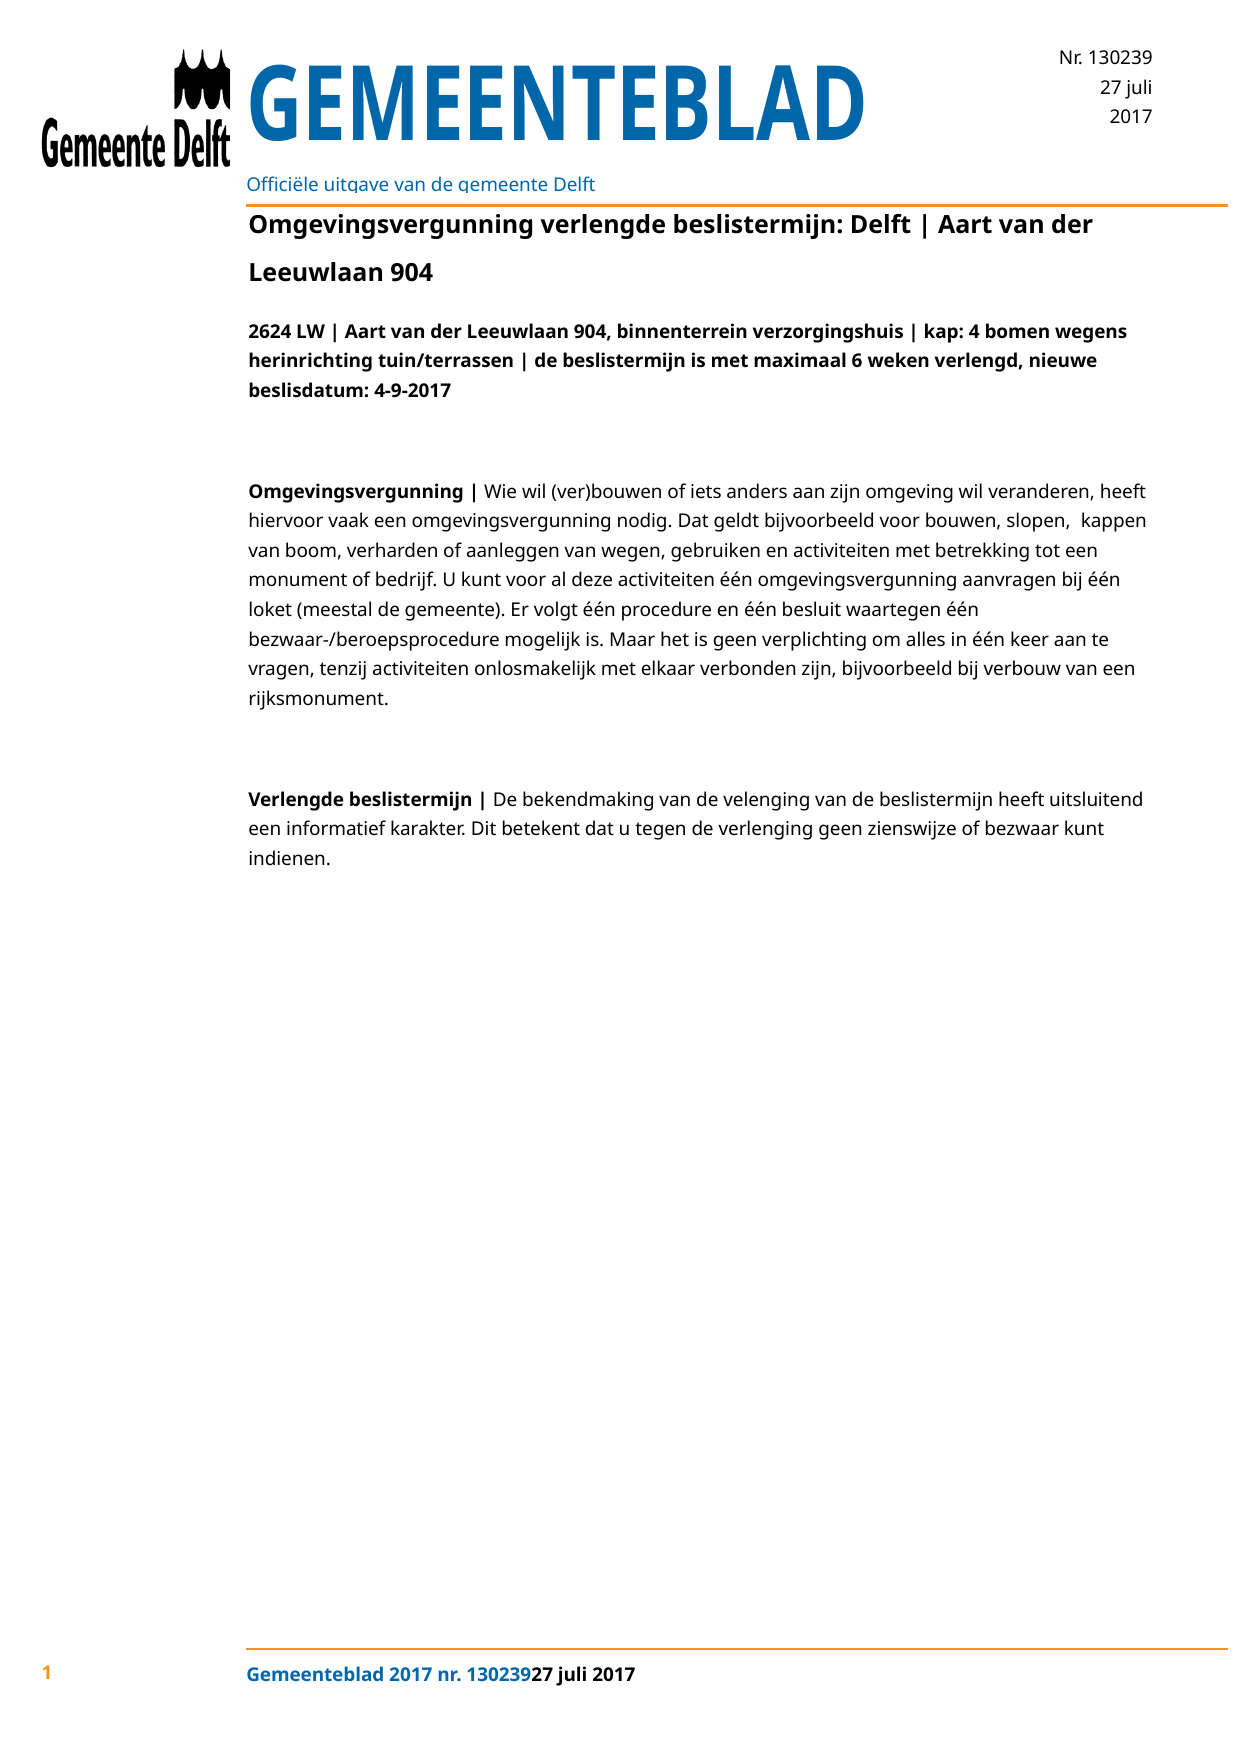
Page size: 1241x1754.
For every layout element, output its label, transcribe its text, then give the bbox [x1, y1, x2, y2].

text 2624 LW | Aart van der Leeuwlaan 904, binnenterrein verzorgingshuis | kap: 4 bomen wegens herinrichting tuin/terrassen | de beslistermijn is met maximaal 6 weken verlengd, nieuwe beslisdatum: 4-9-2017 [248, 318, 1152, 403]
text Omgevingsvergunning | Wie wil (ver)bouwen of iets anders aan zijn omgeving wil veranderen, heeft hiervoor vaak een omgevingsvergunning nodig. Dat geldt bijvoorbeeld voor bouwen, slopen, kappen van boom, verharden of aanleggen van wegen, gebruiken en activiteiten met betrekking tot een monument of bedrijf. U kunt voor al deze activiteiten één omgevingsvergunning aanvragen bij één loket (meestal de gemeente). Er volgt één procedure en één besluit waartegen één bezwaar-/beroepsprocedure mogelijk is. Maar het is geen verplichting om alles in één keer aan te vragen, tenzij activiteiten onlosmakelijk met elkaar verbonden zijn, bijvoorbeeld bij verbouw van een rijksmonument. [248, 478, 1152, 711]
text Verlengde beslistermijn | De bekendmaking van de velenging van de beslistermijn heeft uitsluitend een informatief karakter. Dit betekent dat u tegen de verlenging geen zienswijze of bezwaar kunt indienen. [248, 786, 1152, 871]
picture [41, 47, 231, 172]
text Omgevingsvergunning verlengde beslistermijn: Delft | Aart van der Leeuwlaan 904 [248, 207, 1152, 288]
